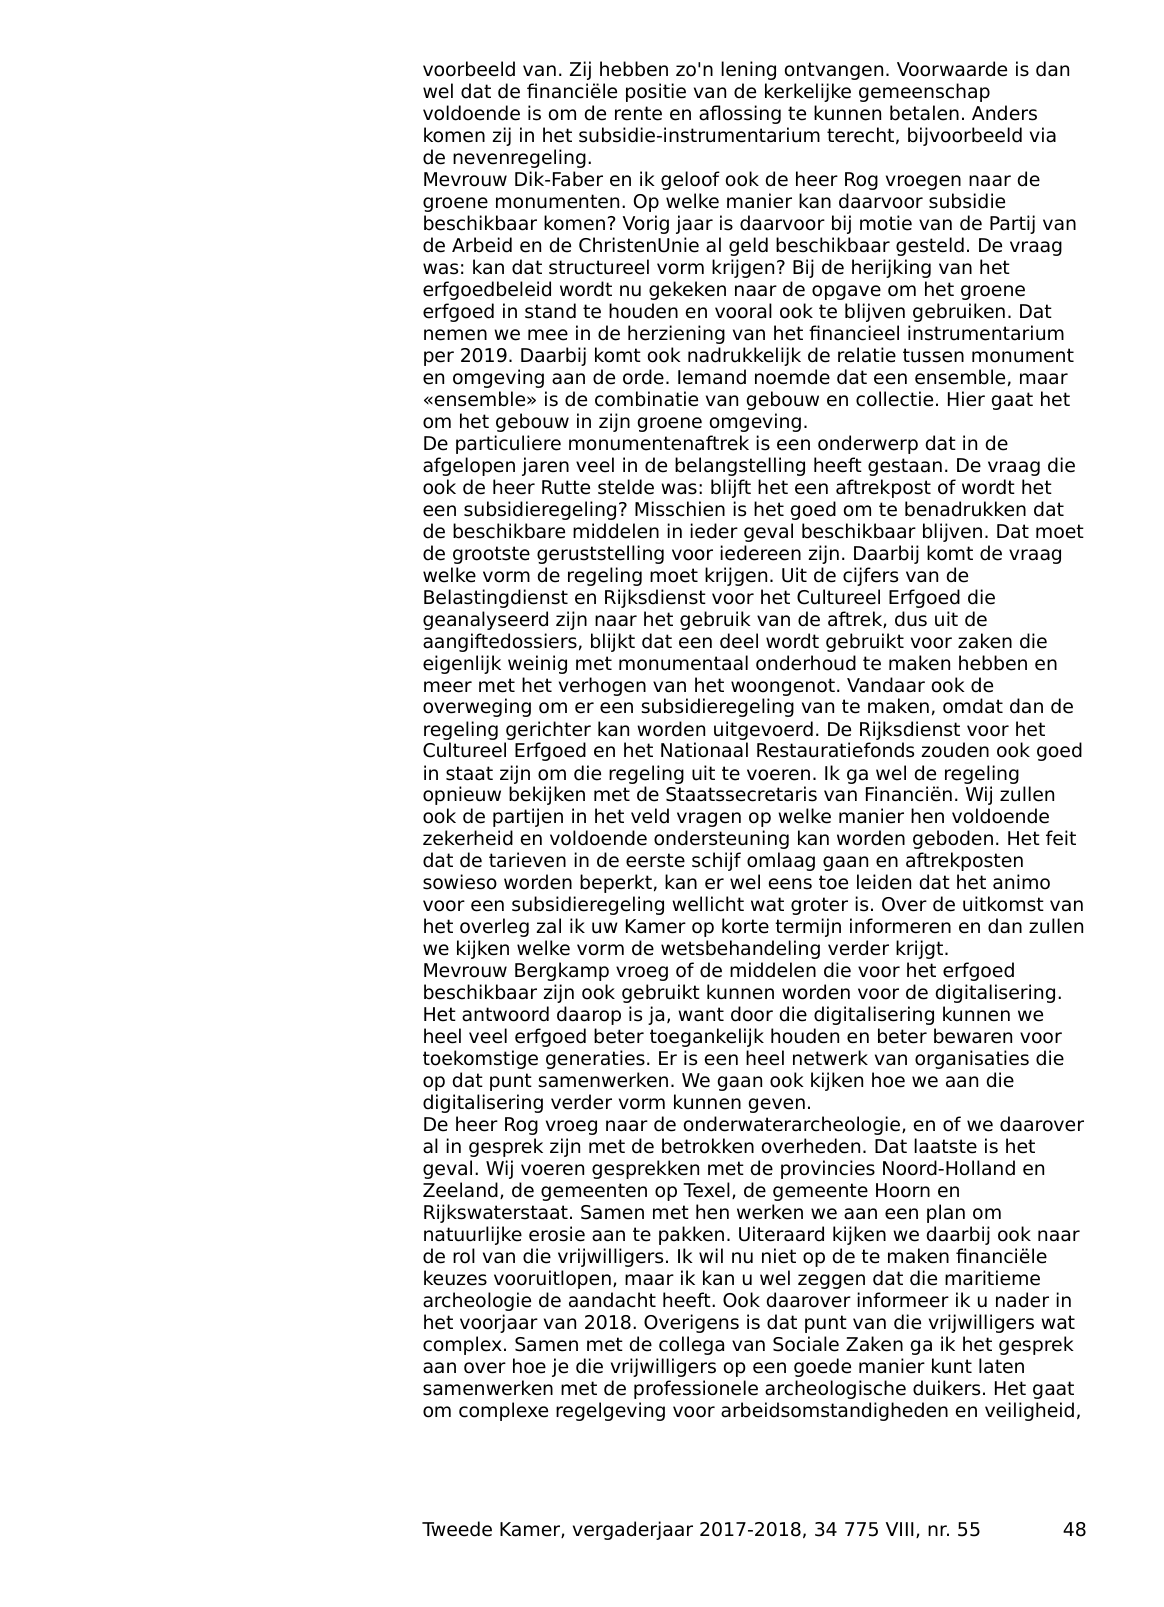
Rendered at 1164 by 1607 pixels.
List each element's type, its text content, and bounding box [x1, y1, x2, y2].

text Mevrouw Bergkamp vroeg of de middelen die voor het erfgoed beschikbaar zijn ook gebruikt kunnen worden voor de digitalisering. Het antwoord daarop is ja, want door die digitalisering kunnen we heel veel erfgoed beter toegankelijk houden en beter bewaren voor toekomstige generaties. Er is een heel netwerk van organisaties die op dat punt samenwerken. We gaan ook kijken hoe we aan die digitalisering verder vorm kunnen geven. [422, 960, 1087, 1114]
text De heer Rog vroeg naar de onderwaterarcheologie, en of we daarover al in gesprek zijn met de betrokken overheden. Dat laatste is het geval. Wij voeren gesprekken met de provincies Noord-Holland en Zeeland, de gemeenten op Texel, de gemeente Hoorn en Rijkswaterstaat. Samen met hen werken we aan een plan om natuurlijke erosie aan te pakken. Uiteraard kijken we daarbij ook naar de rol van die vrijwilligers. Ik wil nu niet op de te maken financiële keuzes vooruitlopen, maar ik kan u wel zeggen dat die maritieme archeologie de aandacht heeft. Ook daarover informeer ik u nader in het voorjaar van 2018. Overigens is dat punt van die vrijwilligers wat complex. Samen met de collega van Sociale Zaken ga ik het gesprek aan over hoe je die vrijwilligers op een goede manier kunt laten samenwerken met de professionele archeologische duikers. Het gaat om complexe regelgeving voor arbeidsomstandigheden en veiligheid, [422, 1114, 1087, 1422]
text voorbeeld van. Zij hebben zo'n lening ontvangen. Voorwaarde is dan wel dat de financiële positie van de kerkelijke gemeenschap voldoende is om de rente en aflossing te kunnen betalen. Anders komen zij in het subsidie-instrumentarium terecht, bijvoorbeeld via de nevenregeling. [422, 59, 1087, 169]
text Mevrouw Dik-Faber en ik geloof ook de heer Rog vroegen naar de groene monumenten. Op welke manier kan daarvoor subsidie beschikbaar komen? Vorig jaar is daarvoor bij motie van de Partij van de Arbeid en de ChristenUnie al geld beschikbaar gesteld. De vraag was: kan dat structureel vorm krijgen? Bij de herijking van het erfgoedbeleid wordt nu gekeken naar de opgave om het groene erfgoed in stand te houden en vooral ook te blijven gebruiken. Dat nemen we mee in de herziening van het financieel instrumentarium per 2019. Daarbij komt ook nadrukkelijk de relatie tussen monument en omgeving aan de orde. Iemand noemde dat een ensemble, maar «ensemble» is de combinatie van gebouw en collectie. Hier gaat het om het gebouw in zijn groene omgeving. [422, 169, 1087, 433]
text De particuliere monumentenaftrek is een onderwerp dat in de afgelopen jaren veel in de belangstelling heeft gestaan. De vraag die ook de heer Rutte stelde was: blijft het een aftrekpost of wordt het een subsidieregeling? Misschien is het goed om te benadrukken dat de beschikbare middelen in ieder geval beschikbaar blijven. Dat moet de grootste geruststelling voor iedereen zijn. Daarbij komt de vraag welke vorm de regeling moet krijgen. Uit de cijfers van de Belastingdienst en Rijksdienst voor het Cultureel Erfgoed die geanalyseerd zijn naar het gebruik van de aftrek, dus uit de aangiftedossiers, blijkt dat een deel wordt gebruikt voor zaken die eigenlijk weinig met monumentaal onderhoud te maken hebben en meer met het verhogen van het woongenot. Vandaar ook de overweging om er een subsidieregeling van te maken, omdat dan de regeling gerichter kan worden uitgevoerd. De Rijksdienst voor het Cultureel Erfgoed en het Nationaal Restauratiefonds zouden ook goed in staat zijn om die regeling uit te voeren. Ik ga wel de regeling opnieuw bekijken met de Staatssecretaris van Financiën. Wij zullen ook de partijen in het veld vragen op welke manier hen voldoende zekerheid en voldoende ondersteuning kan worden geboden. Het feit dat de tarieven in de eerste schijf omlaag gaan en aftrekposten sowieso worden beperkt, kan er wel eens toe leiden dat het animo voor een subsidieregeling wellicht wat groter is. Over de uitkomst van het overleg zal ik uw Kamer op korte termijn informeren en dan zullen we kijken welke vorm de wetsbehandeling verder krijgt. [422, 433, 1087, 960]
